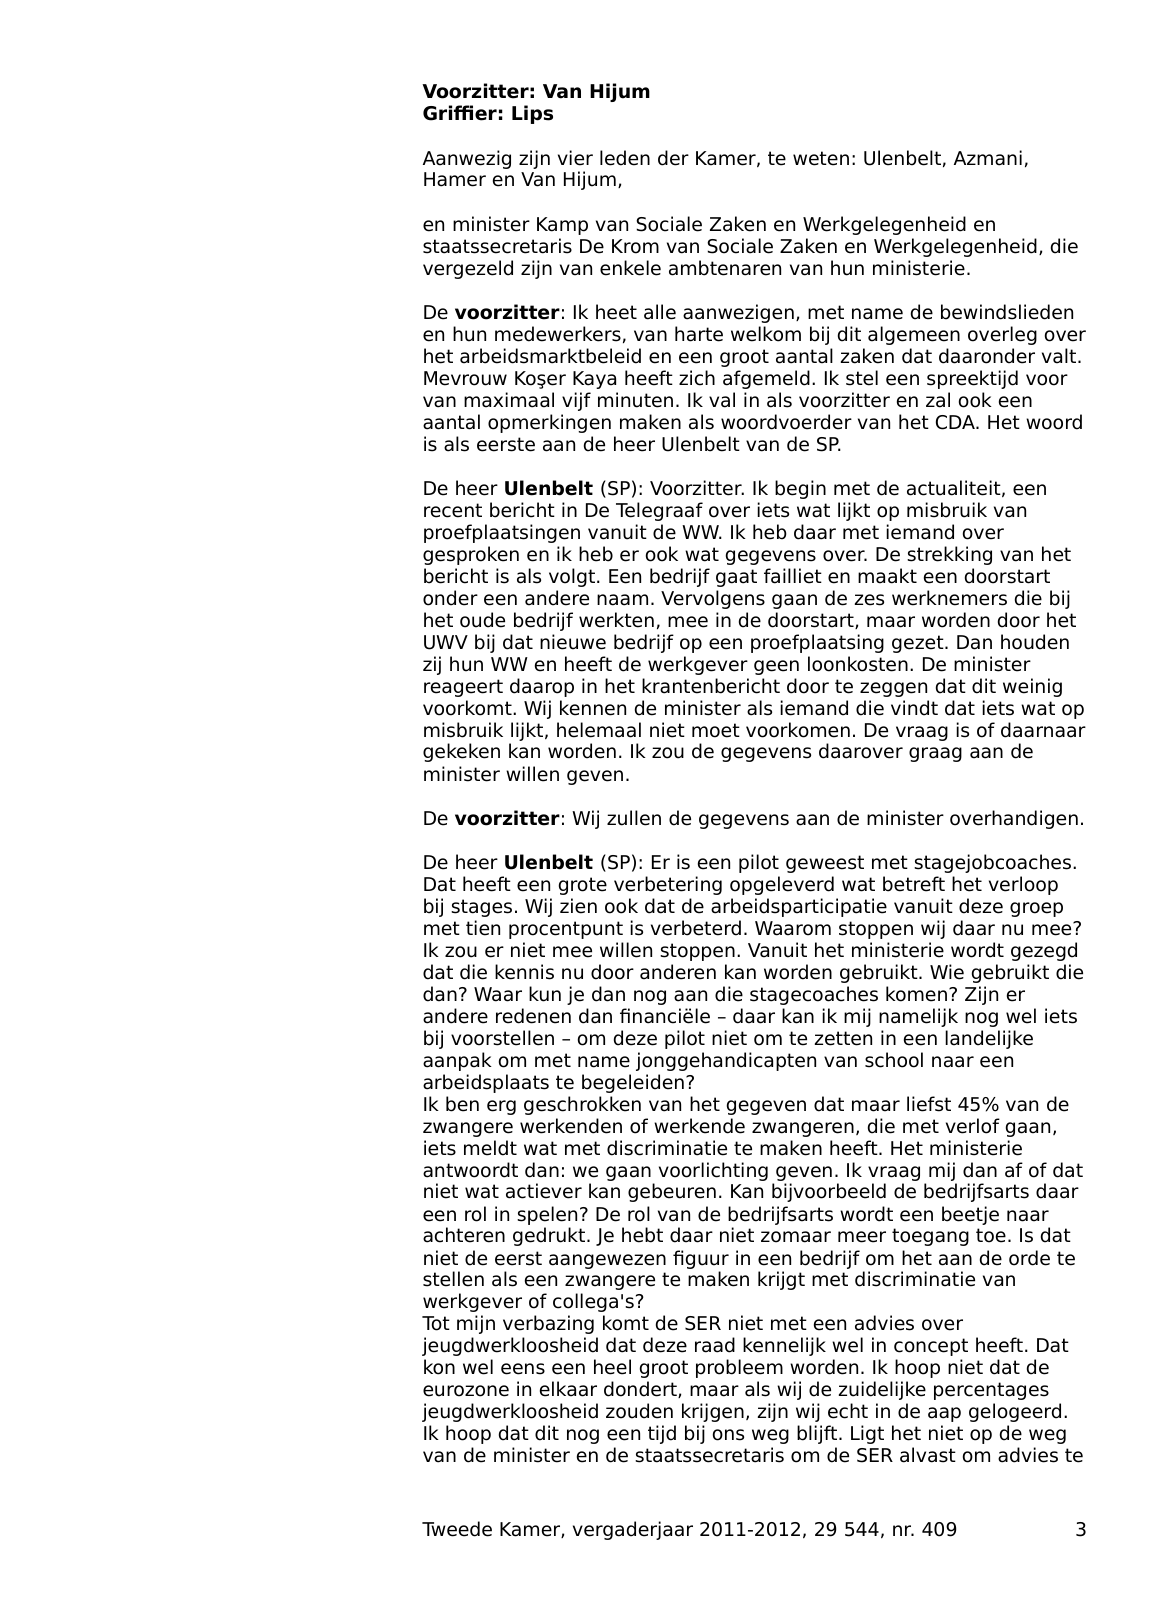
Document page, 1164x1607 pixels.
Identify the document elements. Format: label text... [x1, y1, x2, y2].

text Ik ben erg geschrokken van het gegeven dat maar liefst 45% van de zwangere werkenden of werkende zwangeren, die met verlof gaan, iets meldt wat met discriminatie te maken heeft. Het ministerie antwoordt dan: we gaan voorlichting geven. Ik vraag mij dan af of dat niet wat actiever kan gebeuren. Kan bijvoorbeeld de bedrijfsarts daar een rol in spelen? De rol van de bedrijfsarts wordt een beetje naar achteren gedrukt. Je hebt daar niet zomaar meer toegang toe. Is dat niet de eerst aangewezen figuur in een bedrijf om het aan de orde te stellen als een zwangere te maken krijgt met discriminatie van werkgever of collega's? [422, 1093, 1087, 1313]
text Voorzitter: Van Hijum [422, 81, 1087, 103]
text Tot mijn verbazing komt de SER niet met een advies over jeugdwerkloosheid dat deze raad kennelijk wel in concept heeft. Dat kon wel eens een heel groot probleem worden. Ik hoop niet dat de eurozone in elkaar dondert, maar als wij de zuidelijke percentages jeugdwerkloosheid zouden krijgen, zijn wij echt in de aap gelogeerd. Ik hoop dat dit nog een tijd bij ons weg blijft. Ligt het niet op de weg van de minister en de staatssecretaris om de SER alvast om advies te [422, 1313, 1087, 1467]
text Griffier: Lips [422, 103, 1087, 125]
text De voorzitter: Ik heet alle aanwezigen, met name de bewindslieden en hun medewerkers, van harte welkom bij dit algemeen overleg over het arbeidsmarktbeleid en een groot aantal zaken dat daaronder valt. Mevrouw Koşer Kaya heeft zich afgemeld. Ik stel een spreektijd voor van maximaal vijf minuten. Ik val in als voorzitter en zal ook een aantal opmerkingen maken als woordvoerder van het CDA. Het woord is als eerste aan de heer Ulenbelt van de SP. [422, 302, 1087, 456]
text De voorzitter: Wij zullen de gegevens aan de minister overhandigen. [422, 808, 1087, 829]
text en minister Kamp van Sociale Zaken en Werkgelegenheid en staatssecretaris De Krom van Sociale Zaken en Werkgelegenheid, die vergezeld zijn van enkele ambtenaren van hun ministerie. [422, 213, 1087, 279]
text De heer Ulenbelt (SP): Voorzitter. Ik begin met de actualiteit, een recent bericht in De Telegraaf over iets wat lijkt op misbruik van proefplaatsingen vanuit de WW. Ik heb daar met iemand over gesproken en ik heb er ook wat gegevens over. De strekking van het bericht is als volgt. Een bedrijf gaat failliet en maakt een doorstart onder een andere naam. Vervolgens gaan de zes werknemers die bij het oude bedrijf werkten, mee in de doorstart, maar worden door het UWV bij dat nieuwe bedrijf op een proefplaatsing gezet. Dan houden zij hun WW en heeft de werkgever geen loonkosten. De minister reageert daarop in het krantenbericht door te zeggen dat dit weinig voorkomt. Wij kennen de minister als iemand die vindt dat iets wat op misbruik lijkt, helemaal niet moet voorkomen. De vraag is of daarnaar gekeken kan worden. Ik zou de gegevens daarover graag aan de minister willen geven. [422, 478, 1087, 785]
text Aanwezig zijn vier leden der Kamer, te weten: Ulenbelt, Azmani, Hamer en Van Hijum, [422, 147, 1087, 191]
text De heer Ulenbelt (SP): Er is een pilot geweest met stagejobcoaches. Dat heeft een grote verbetering opgeleverd wat betreft het verloop bij stages. Wij zien ook dat de arbeidsparticipatie vanuit deze groep met tien procentpunt is verbeterd. Waarom stoppen wij daar nu mee? Ik zou er niet mee willen stoppen. Vanuit het ministerie wordt gezegd dat die kennis nu door anderen kan worden gebruikt. Wie gebruikt die dan? Waar kun je dan nog aan die stagecoaches komen? Zijn er andere redenen dan financiële – daar kan ik mij namelijk nog wel iets bij voorstellen – om deze pilot niet om te zetten in een landelijke aanpak om met name jonggehandicapten van school naar een arbeidsplaats te begeleiden? [422, 852, 1087, 1093]
